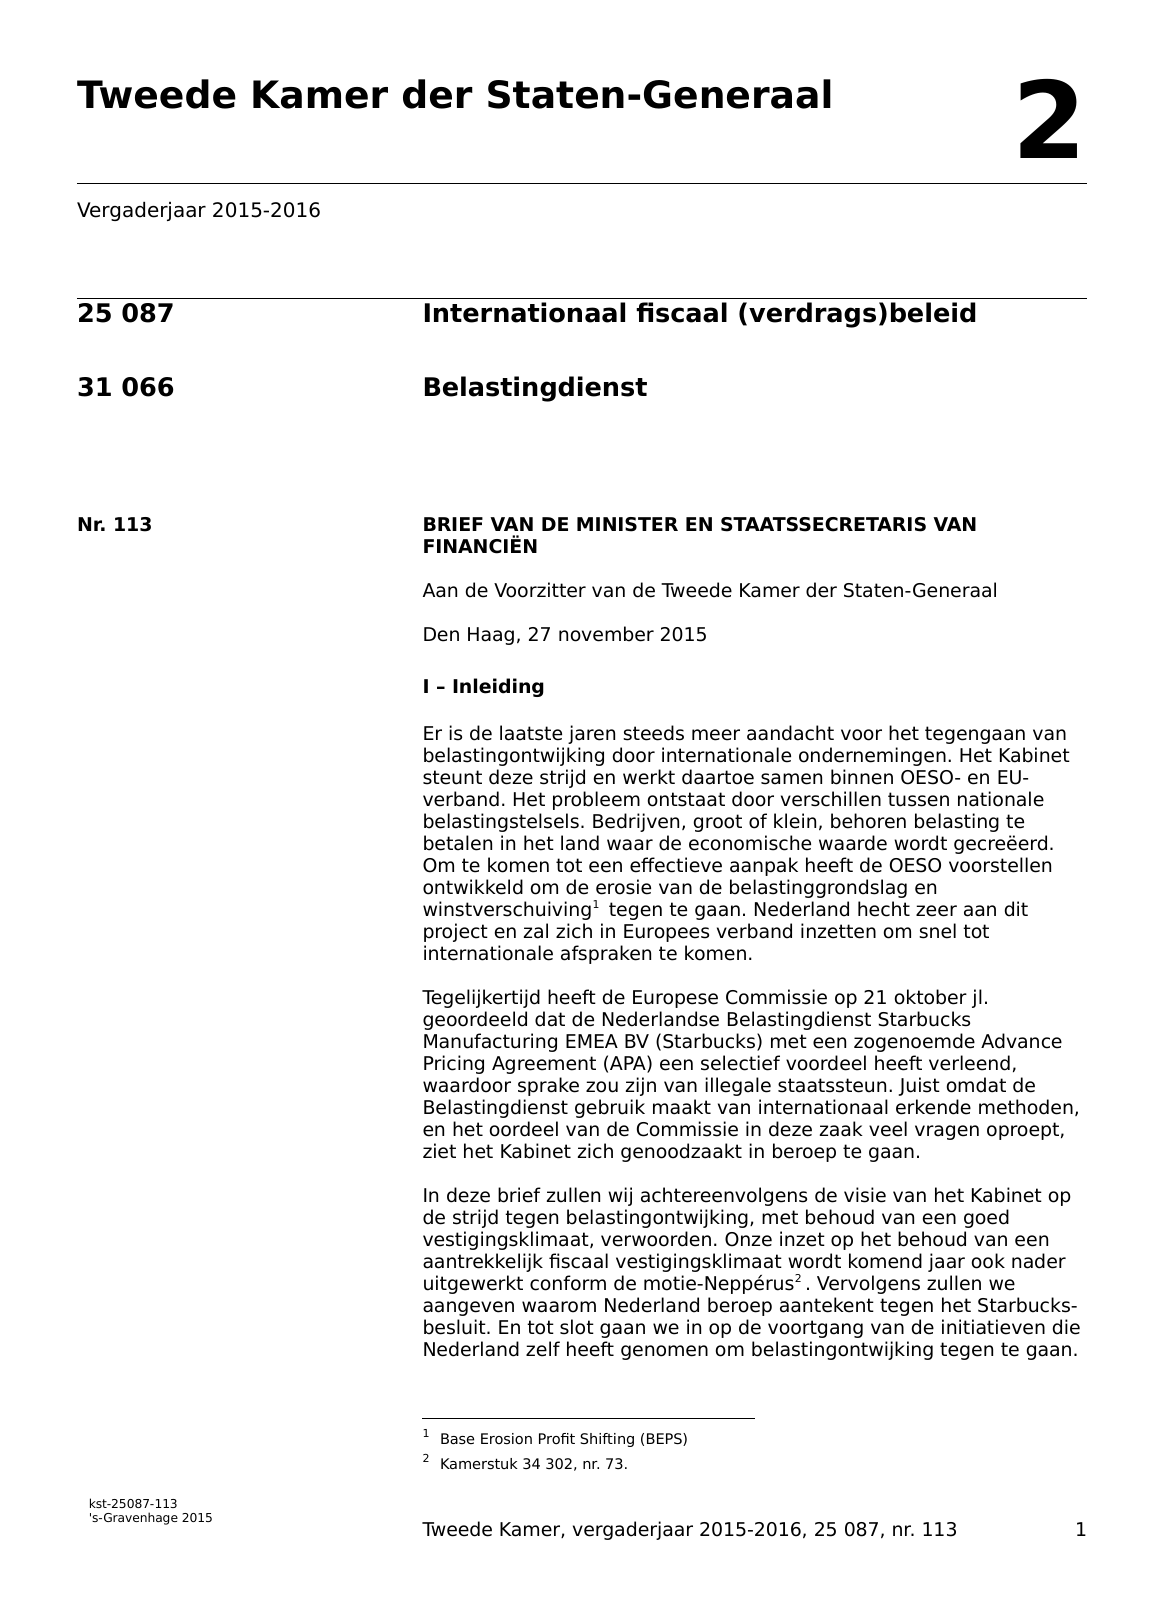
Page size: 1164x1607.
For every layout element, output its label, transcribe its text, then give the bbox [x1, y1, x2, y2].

text Aan de Voorzitter van de Tweede Kamer der Staten-Generaal [422, 580, 1087, 602]
text Kamerstuk 34 302, nr. 73. [422, 1452, 1087, 1474]
subtitle 25 087 Internationaal fiscaal (verdrags)beleid [77, 299, 1087, 329]
text Tegelijkertijd heeft de Europese Commissie op 21 oktober jl. geoordeeld dat de Nederlandse Belastingdienst Starbucks Manufacturing EMEA BV (Starbucks) met een zogenoemde Advance Pricing Agreement (APA) een selectief voordeel heeft verleend, waardoor sprake zou zijn van illegale staatssteun. Juist omdat de Belastingdienst gebruik maakt van internationaal erkende methoden, en het oordeel van de Commissie in deze zaak veel vragen oproept, ziet het Kabinet zich genoodzaakt in beroep te gaan. [422, 987, 1087, 1163]
table_header 2 [886, 59, 1087, 183]
table_header Tweede Kamer der Staten-Generaal [77, 59, 886, 183]
text Base Erosion Profit Shifting (BEPS) [422, 1427, 1087, 1449]
text Den Haag, 27 november 2015 [422, 624, 1087, 646]
text kst-25087-113 [88, 1497, 323, 1511]
text Er is de laatste jaren steeds meer aandacht voor het tegengaan van belastingontwijking door internationale ondernemingen. Het Kabinet steunt deze strijd en werkt daartoe samen binnen OESO- en EU-verband. Het probleem ontstaat door verschillen tussen nationale belastingstelsels. Bedrijven, groot of klein, behoren belasting te betalen in het land waar de economische waarde wordt gecreëerd. Om te komen tot een effectieve aanpak heeft de OESO voorstellen ontwikkeld om de erosie van de belastinggrondslag en winstverschuiving tegen te gaan. Nederland hecht zeer aan dit project en zal zich in Europees verband inzetten om snel tot internationale afspraken te komen. [422, 723, 1087, 965]
text 's-Gravenhage 2015 [88, 1511, 323, 1525]
text In deze brief zullen wij achtereenvolgens de visie van het Kabinet op de strijd tegen belastingontwijking, met behoud van een goed vestigingsklimaat, verwoorden. Onze inzet op het behoud van een aantrekkelijk fiscaal vestigingsklimaat wordt komend jaar ook nader uitgewerkt conform de motie-Neppérus. Vervolgens zullen we aangeven waarom Nederland beroep aantekent tegen het Starbucks-besluit. En tot slot gaan we in op de voortgang van de initiatieven die Nederland zelf heeft genomen om belastingontwijking tegen te gaan. [422, 1185, 1087, 1361]
subtitle I – Inleiding [422, 676, 1087, 698]
subtitle Nr. 113 BRIEF VAN DE MINISTER EN STAATSSECRETARIS VAN FINANCIËN [77, 514, 1087, 558]
subtitle 31 066 Belastingdienst [77, 373, 1087, 403]
table_cell Vergaderjaar 2015-2016 [77, 184, 1087, 298]
